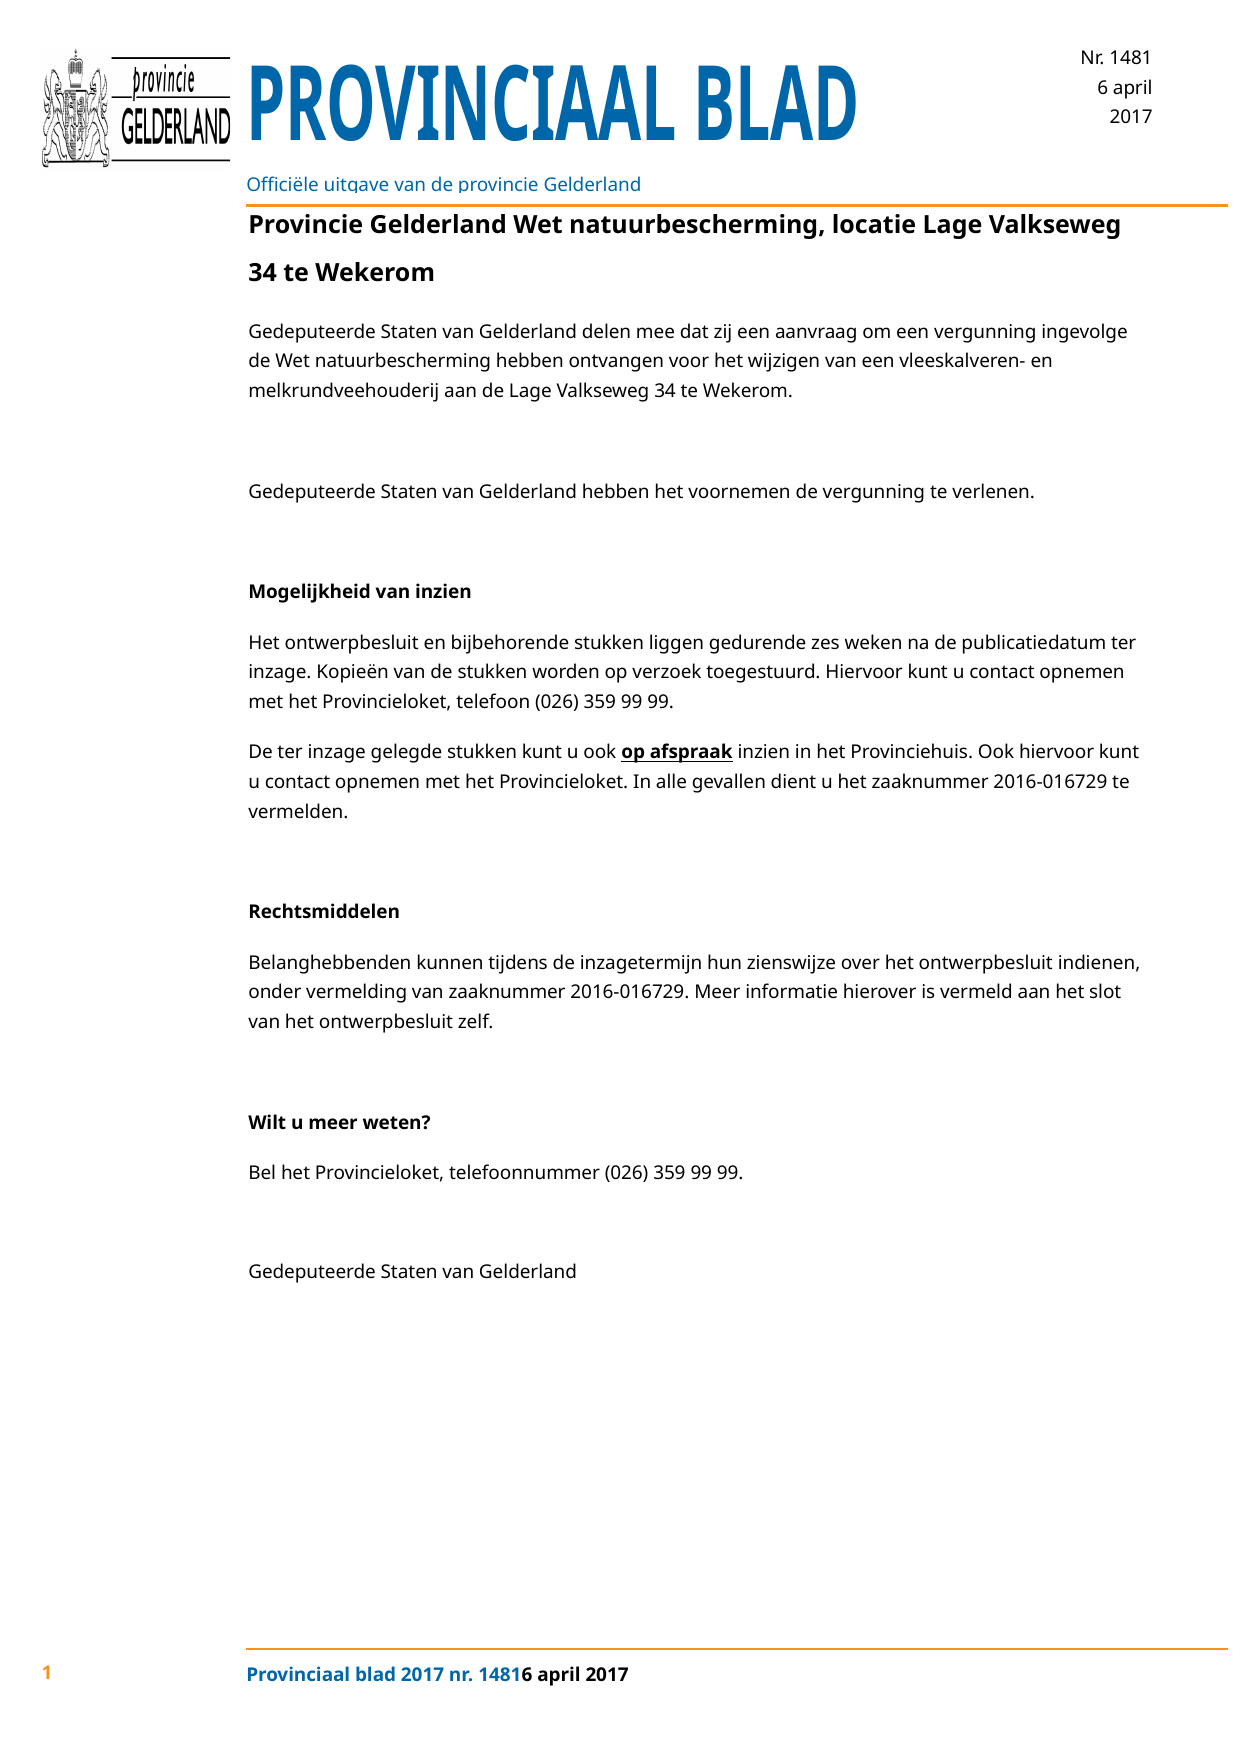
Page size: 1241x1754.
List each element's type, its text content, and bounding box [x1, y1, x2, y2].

text Bel het Provincieloket, telefoonnummer (026) 359 99 99. [248, 1159, 1152, 1185]
text Rechtsmiddelen [248, 899, 1152, 924]
picture [41, 47, 231, 172]
text Gedeputeerde Staten van Gelderland hebben het voornemen de vergunning te verlenen. [248, 478, 1152, 504]
text Gedeputeerde Staten van Gelderland delen mee dat zij een aanvraag om een vergunning ingevolge de Wet natuurbescherming hebben ontvangen voor het wijzigen van een vleeskalveren- en melkrundveehouderij aan de Lage Valkseweg 34 te Wekerom. [248, 318, 1152, 403]
text Belanghebbenden kunnen tijdens de inzagetermijn hun zienswijze over het ontwerpbesluit indienen, onder vermelding van zaaknummer 2016-016729. Meer informatie hierover is vermeld aan het slot van het ontwerpbesluit zelf. [248, 949, 1152, 1034]
text Provincie Gelderland Wet natuurbescherming, locatie Lage Valkseweg 34 te Wekerom [248, 207, 1152, 288]
text Gedeputeerde Staten van Gelderland [248, 1258, 1152, 1283]
text De ter inzage gelegde stukken kunt u ook op afspraak inzien in het Provinciehuis. Ook hiervoor kunt u contact opnemen met het Provincieloket. In alle gevallen dient u het zaaknummer 2016-016729 te vermelden. [248, 739, 1152, 824]
text Het ontwerpbesluit en bijbehorende stukken liggen gedurende zes weken na de publicatiedatum ter inzage. Kopieën van de stukken worden op verzoek toegestuurd. Hiervoor kunt u contact opnemen met het Provincieloket, telefoon (026) 359 99 99. [248, 629, 1152, 714]
text Wilt u meer weten? [248, 1109, 1152, 1135]
text Mogelijkheid van inzien [248, 579, 1152, 604]
